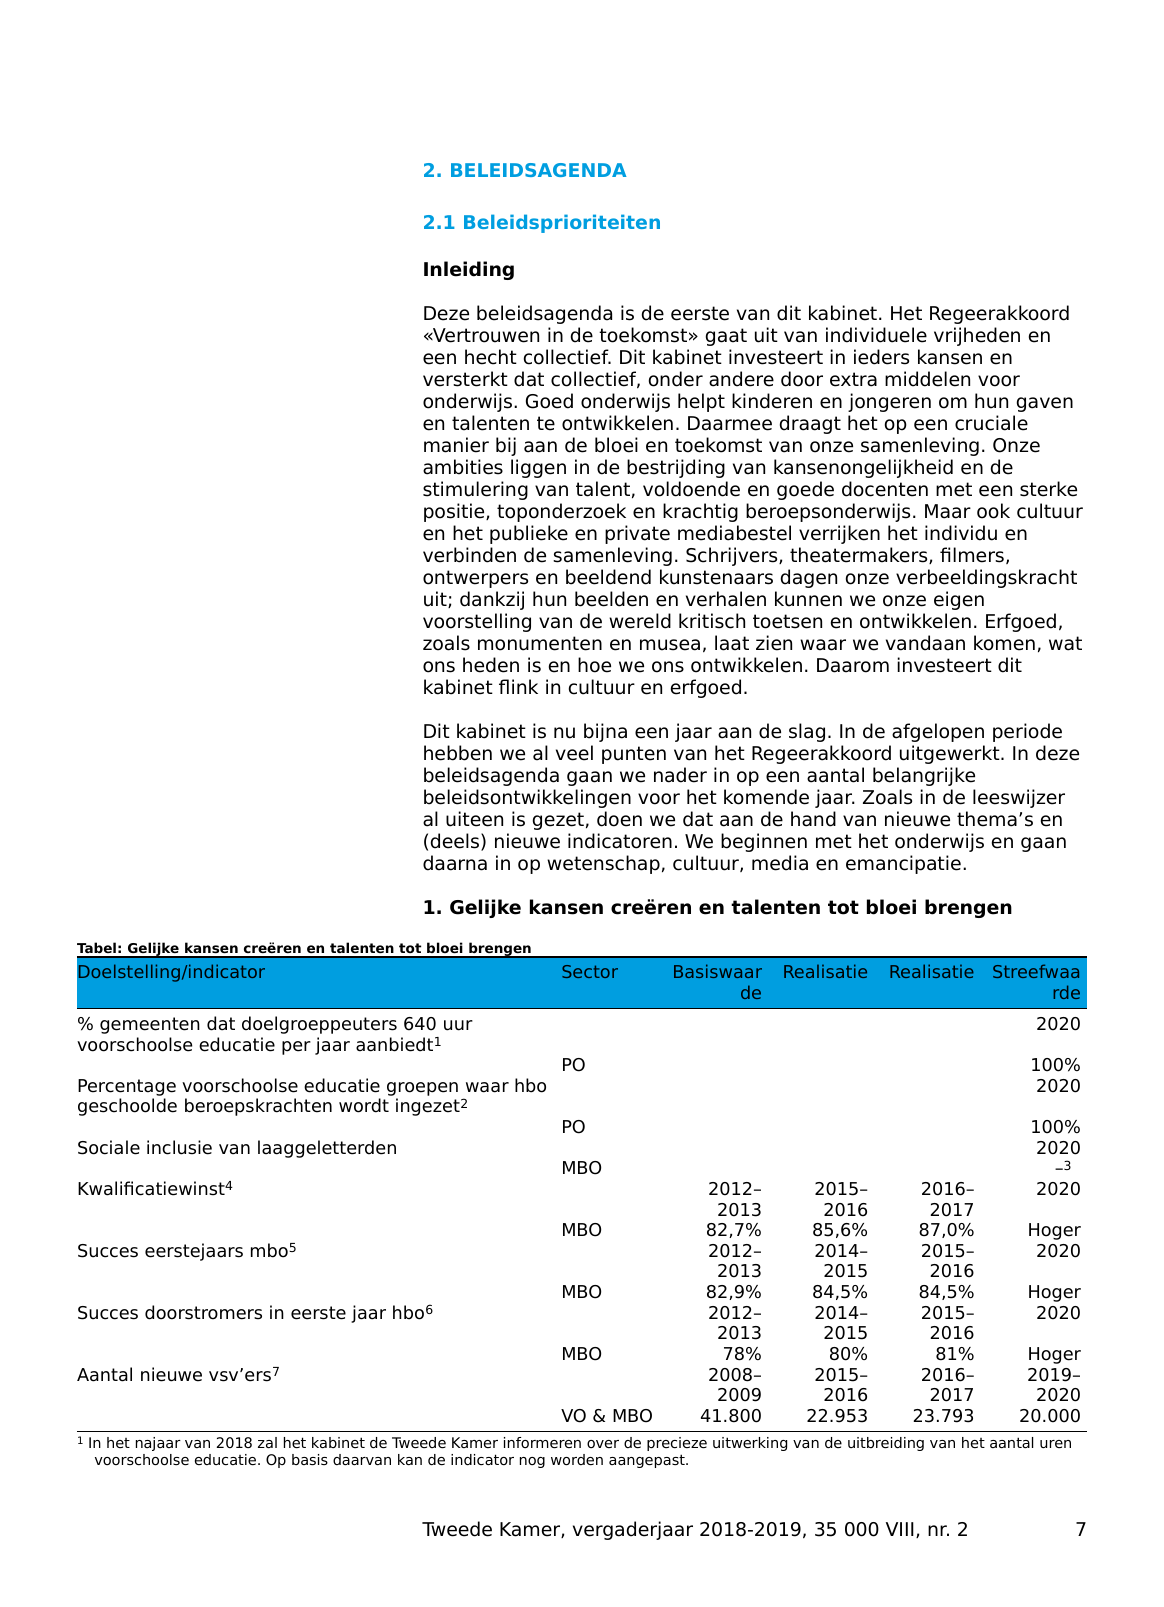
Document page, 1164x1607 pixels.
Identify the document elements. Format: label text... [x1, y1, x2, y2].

table_cell 85,6% [768, 1220, 874, 1241]
table_cell 82,7% [661, 1220, 768, 1241]
table_cell MBO [555, 1344, 661, 1364]
table_cell 80% [768, 1344, 874, 1364]
table_cell 2015–2016 [768, 1365, 874, 1406]
table_cell [768, 1076, 874, 1117]
table_cell Realisatie [874, 958, 980, 1008]
table_cell [555, 1009, 661, 1055]
table_cell 41.800 [661, 1406, 768, 1431]
table_cell [77, 1406, 555, 1431]
table_cell 2019–2020 [980, 1365, 1087, 1406]
table_cell Succes eerstejaars mbo5 [77, 1241, 555, 1282]
table_cell [768, 1158, 874, 1179]
table_cell Realisatie [768, 958, 874, 1008]
table_cell 2016–2017 [874, 1179, 980, 1220]
table_cell Basiswaarde [661, 958, 768, 1008]
table_cell % gemeenten dat doelgroeppeuters 640 uur voorschoolse educatie per jaar aanbiedt1 [77, 1009, 555, 1055]
table_cell [661, 1158, 768, 1179]
table_cell [77, 1158, 555, 1179]
table_cell 100% [980, 1055, 1087, 1076]
text Dit kabinet is nu bijna een jaar aan de slag. In de afgelopen periode hebben we al veel punten van het Regeerakkoord uitgewerkt. In deze beleidsagenda gaan we nader in op een aantal belangrijke beleidsontwikkelingen voor het komende jaar. Zoals in de leeswijzer al uiteen is gezet, doen we dat aan de hand van nieuwe thema’s en (deels) nieuwe indicatoren. We beginnen met het onderwijs en gaan daarna in op wetenschap, cultuur, media en emancipatie. [422, 721, 1087, 875]
table_cell [874, 1138, 980, 1158]
table_cell [555, 1179, 661, 1220]
table_cell 22.953 [768, 1406, 874, 1431]
table_cell Hoger [980, 1344, 1087, 1364]
table_cell 78% [661, 1344, 768, 1364]
table_cell [661, 1138, 768, 1158]
table_cell 20.000 [980, 1406, 1087, 1431]
table_cell Doelstelling/indicator [77, 958, 555, 1008]
table_cell Sociale inclusie van laaggeletterden [77, 1138, 555, 1158]
table_cell Succes doorstromers in eerste jaar hbo6 [77, 1303, 555, 1344]
table_cell 2012–2013 [661, 1241, 768, 1282]
table_cell 2016–2017 [874, 1365, 980, 1406]
table_cell [874, 1158, 980, 1179]
table_cell Sector [555, 958, 661, 1008]
table_cell 2008–2009 [661, 1365, 768, 1406]
table_cell [768, 1138, 874, 1158]
table_cell Hoger [980, 1282, 1087, 1303]
table_cell [555, 1076, 661, 1117]
subtitle Inleiding [422, 259, 1087, 281]
table_cell [874, 1076, 980, 1117]
table_cell [874, 1117, 980, 1138]
table_cell 84,5% [768, 1282, 874, 1303]
table_cell MBO [555, 1220, 661, 1241]
table_cell 2012–2013 [661, 1303, 768, 1344]
table_cell [874, 1055, 980, 1076]
table_cell [77, 1344, 555, 1364]
table_cell 100% [980, 1117, 1087, 1138]
table_cell [768, 1009, 874, 1055]
table_cell 1 In het najaar van 2018 zal het kabinet de Tweede Kamer informeren over de precieze uitwerking van de uitbreiding van het aantal uren voorschoolse educatie. Op basis daarvan kan de indicator nog worden aangepast. [77, 1432, 1087, 1469]
table_cell 84,5% [874, 1282, 980, 1303]
table_cell MBO [555, 1158, 661, 1179]
table_cell [77, 1117, 555, 1138]
table_cell [555, 1241, 661, 1282]
table_cell 2020 [980, 1241, 1087, 1282]
table_cell Hoger [980, 1220, 1087, 1241]
table_cell [768, 1117, 874, 1138]
table_cell Aantal nieuwe vsv’ers7 [77, 1365, 555, 1406]
table_cell 2020 [980, 1179, 1087, 1220]
table_cell 2020 [980, 1076, 1087, 1117]
table_cell 2014–2015 [768, 1303, 874, 1344]
table_cell [77, 1055, 555, 1076]
table_cell [661, 1055, 768, 1076]
table_cell 2015–2016 [874, 1241, 980, 1282]
subtitle 1. Gelijke kansen creëren en talenten tot bloei brengen [422, 897, 1087, 919]
table_cell [555, 1138, 661, 1158]
table_cell [874, 1009, 980, 1055]
table_cell 82,9% [661, 1282, 768, 1303]
table_cell 2012–2013 [661, 1179, 768, 1220]
table_cell [768, 1055, 874, 1076]
text Deze beleidsagenda is de eerste van dit kabinet. Het Regeerakkoord «Vertrouwen in de toekomst» gaat uit van individuele vrijheden en een hecht collectief. Dit kabinet investeert in ieders kansen en versterkt dat collectief, onder andere door extra middelen voor onderwijs. Goed onderwijs helpt kinderen en jongeren om hun gaven en talenten te ontwikkelen. Daarmee draagt het op een cruciale manier bij aan de bloei en toekomst van onze samenleving. Onze ambities liggen in de bestrijding van kansenongelijkheid en de stimulering van talent, voldoende en goede docenten met een sterke positie, toponderzoek en krachtig beroepsonderwijs. Maar ook cultuur en het publieke en private mediabestel verrijken het individu en verbinden de samenleving. Schrijvers, theatermakers, filmers, ontwerpers en beeldend kunstenaars dagen onze verbeeldingskracht uit; dankzij hun beelden en verhalen kunnen we onze eigen voorstelling van de wereld kritisch toetsen en ontwikkelen. Erfgoed, zoals monumenten en musea, laat zien waar we vandaan komen, wat ons heden is en hoe we ons ontwikkelen. Daarom investeert dit kabinet flink in cultuur en erfgoed. [422, 303, 1087, 699]
table_cell 2020 [980, 1009, 1087, 1055]
table_cell 2020 [980, 1303, 1087, 1344]
table_cell [555, 1303, 661, 1344]
table_cell –3 [980, 1158, 1087, 1179]
subtitle 2. BELEIDSAGENDA [422, 160, 1087, 182]
table_cell 81% [874, 1344, 980, 1364]
table_cell [661, 1076, 768, 1117]
subtitle 2.1 Beleidsprioriteiten [422, 212, 1087, 234]
table_cell Kwalificatiewinst4 [77, 1179, 555, 1220]
table_cell 2014–2015 [768, 1241, 874, 1282]
table_cell [555, 1365, 661, 1406]
table_cell [661, 1009, 768, 1055]
table_cell Percentage voorschoolse educatie groepen waar hbo geschoolde beroepskrachten wordt ingezet2 [77, 1076, 555, 1117]
table_cell [77, 1220, 555, 1241]
table_cell 2015–2016 [874, 1303, 980, 1344]
table_cell [661, 1117, 768, 1138]
table_cell [77, 1282, 555, 1303]
table_cell PO [555, 1055, 661, 1076]
table_cell Streefwaarde [980, 958, 1087, 1008]
table_cell VO & MBO [555, 1406, 661, 1431]
table_cell 87,0% [874, 1220, 980, 1241]
table_cell 2015–2016 [768, 1179, 874, 1220]
table_header Tabel: Gelijke kansen creëren en talenten tot bloei brengen [77, 941, 1087, 956]
table_cell 23.793 [874, 1406, 980, 1431]
table_cell MBO [555, 1282, 661, 1303]
table_cell PO [555, 1117, 661, 1138]
table_cell 2020 [980, 1138, 1087, 1158]
